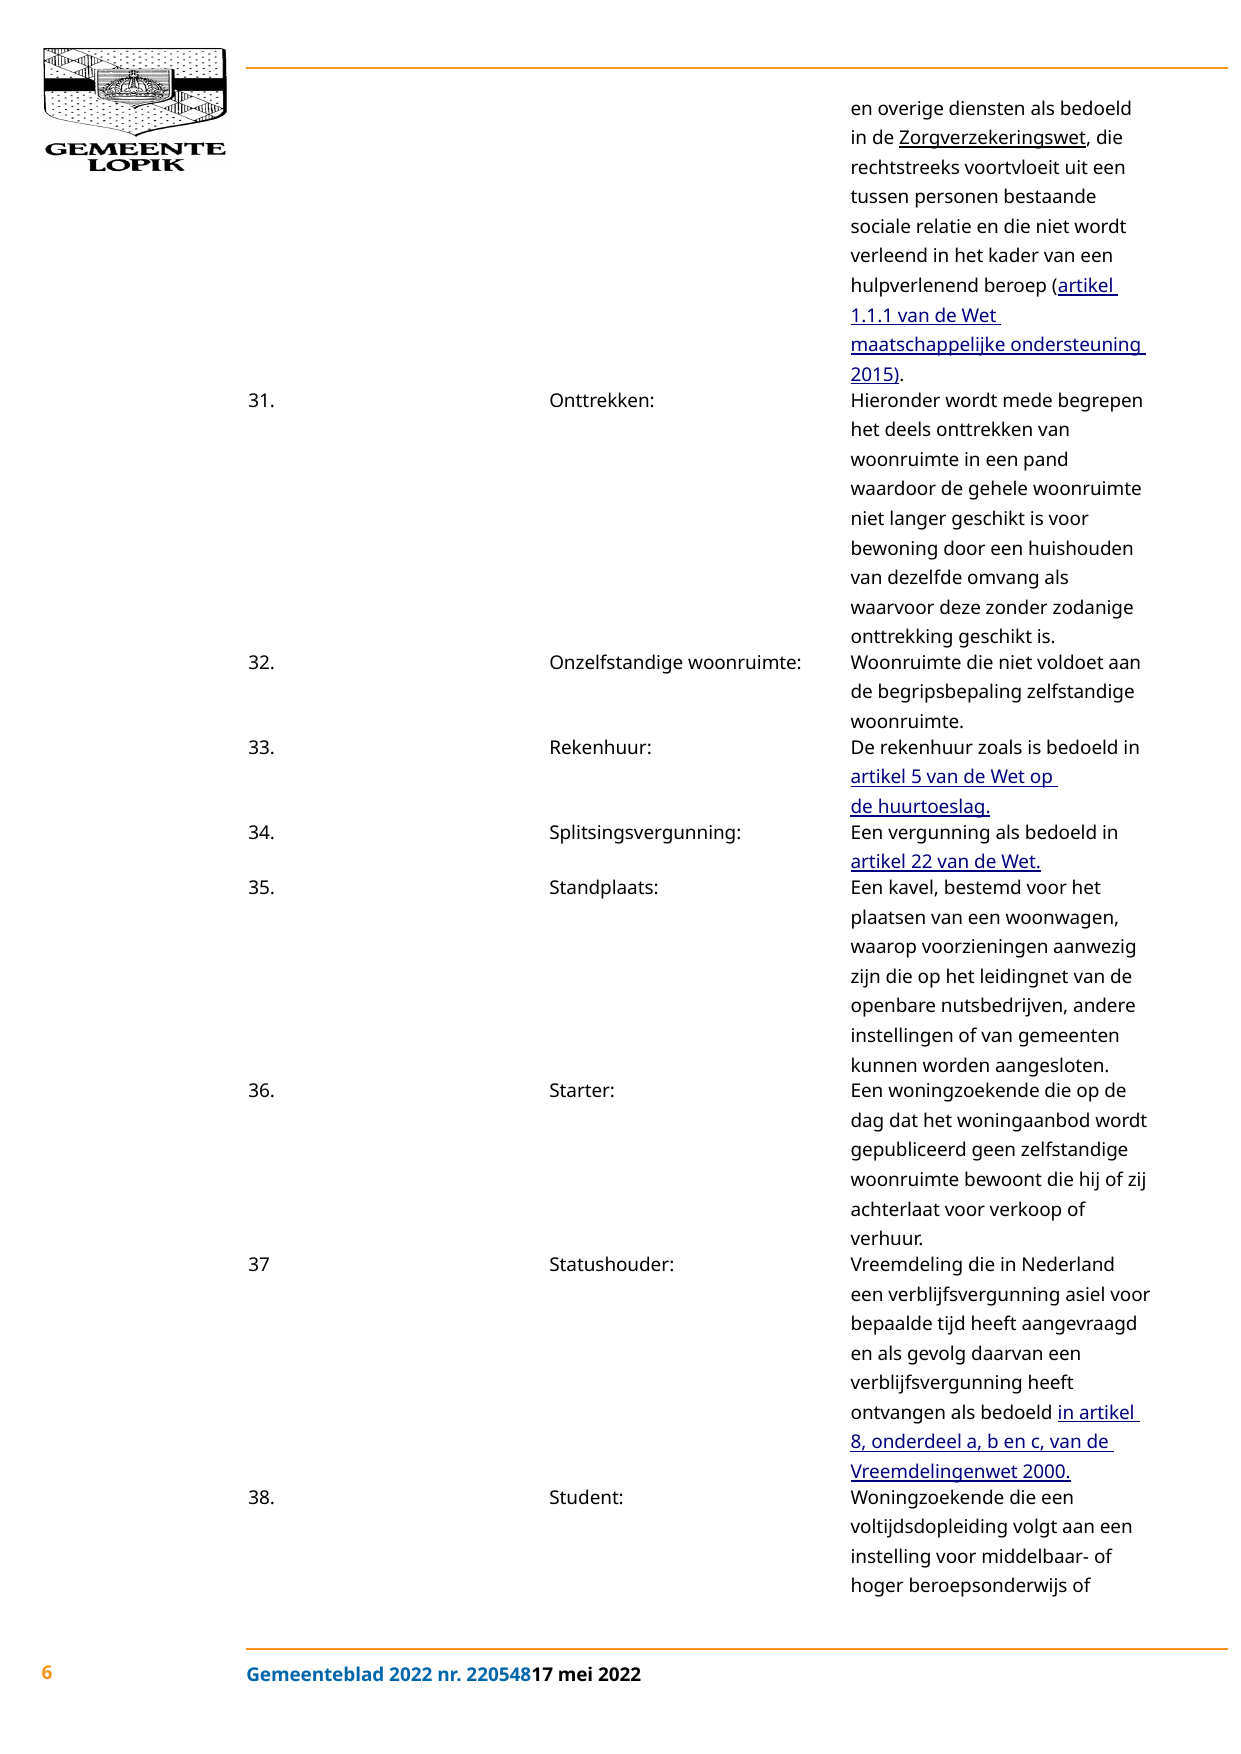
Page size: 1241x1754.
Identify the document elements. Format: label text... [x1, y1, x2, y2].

table_cell Een woningzoekende die op de dag dat het woningaanbod wordt gepubliceerd geen zelfstandige woonruimte bewoont die hij of zij achterlaat voor verkoop of verhuur. [850, 1078, 1152, 1251]
table_cell Onttrekken: [549, 387, 850, 649]
table_cell Statushouder: [549, 1251, 850, 1484]
picture [41, 47, 231, 172]
table_cell 32. [248, 649, 549, 734]
table_cell 37 [248, 1251, 549, 1484]
table_cell Onzelfstandige woonruimte: [549, 649, 850, 734]
table_cell Woningzoekende die een voltijdsdopleiding volgt aan een instelling voor middelbaar- of hoger beroepsonderwijs of [850, 1484, 1152, 1598]
table_cell 36. [248, 1078, 549, 1251]
table_cell 33. [248, 734, 549, 819]
table_cell Standplaats: [549, 874, 850, 1077]
table_cell Hieronder wordt mede begrepen het deels onttrekken van woonruimte in een pand waardoor de gehele woonruimte niet langer geschikt is voor bewoning door een huishouden van dezelfde omvang als waarvoor deze zonder zodanige onttrekking geschikt is. [850, 387, 1152, 649]
table_cell Starter: [549, 1078, 850, 1251]
table_cell Rekenhuur: [549, 734, 850, 819]
table_cell 31. [248, 387, 549, 649]
table_cell Splitsingsvergunning: [549, 819, 850, 874]
table_cell Een kavel, bestemd voor het plaatsen van een woonwagen, waarop voorzieningen aanwezig zijn die op het leidingnet van de openbare nutsbedrijven, andere instellingen of van gemeenten kunnen worden aangesloten. [850, 874, 1152, 1077]
table_cell [549, 95, 850, 387]
table_cell Woonruimte die niet voldoet aan de begripsbepaling zelfstandige woonruimte. [850, 649, 1152, 734]
table_cell Vreemdeling die in Nederland een verblijfsvergunning asiel voor bepaalde tijd heeft aangevraagd en als gevolg daarvan een verblijfsvergunning heeft ontvangen als bedoeld in artikel 8, onderdeel a, b en c, van de Vreemdelingenwet 2000. [850, 1251, 1152, 1484]
table_cell [248, 95, 549, 387]
table_cell 38. [248, 1484, 549, 1598]
table_cell 35. [248, 874, 549, 1077]
table_cell Een vergunning als bedoeld in artikel 22 van de Wet. [850, 819, 1152, 874]
table_cell Student: [549, 1484, 850, 1598]
table_cell De rekenhuur zoals is bedoeld in artikel 5 van de Wet op de huurtoeslag. [850, 734, 1152, 819]
table_cell 34. [248, 819, 549, 874]
table_cell en overige diensten als bedoeld in de Zorgverzekeringswet, die rechtstreeks voortvloeit uit een tussen personen bestaande sociale relatie en die niet wordt verleend in het kader van een hulpverlenend beroep (artikel 1.1.1 van de Wet maatschappelijke ondersteuning 2015). [850, 95, 1152, 387]
